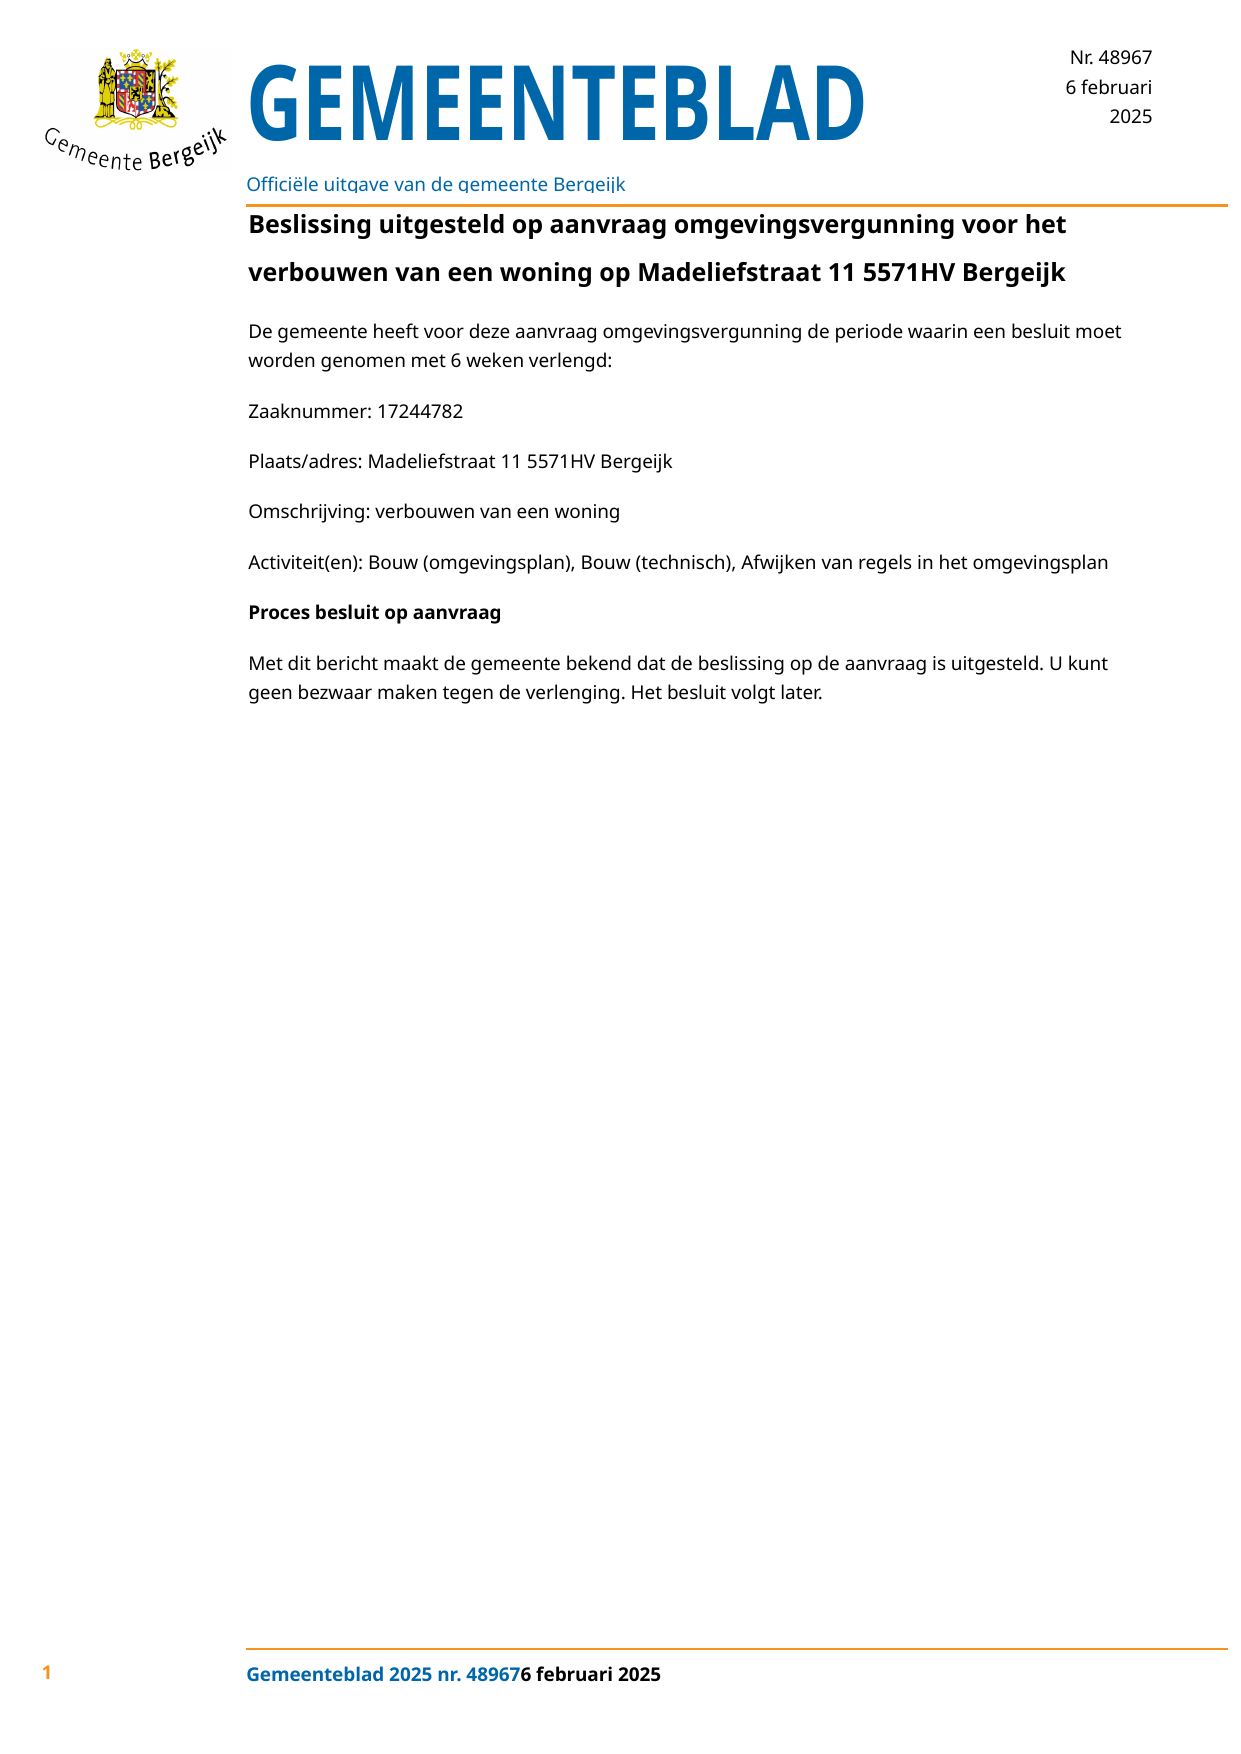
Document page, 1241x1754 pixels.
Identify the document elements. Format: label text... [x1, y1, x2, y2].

text Beslissing uitgesteld op aanvraag omgevingsvergunning voor het verbouwen van een woning op Madeliefstraat 11 5571HV Bergeijk [248, 207, 1152, 288]
text Zaaknummer: 17244782 [248, 398, 1152, 424]
text Activiteit(en): Bouw (omgevingsplan), Bouw (technisch), Afwijken van regels in het omgevingsplan [248, 549, 1152, 575]
text Omschrijving: verbouwen van een woning [248, 499, 1152, 524]
picture [41, 47, 231, 172]
text Plaats/adres: Madeliefstraat 11 5571HV Bergeijk [248, 448, 1152, 474]
text Met dit bericht maakt de gemeente bekend dat de beslissing op de aanvraag is uitgesteld. U kunt geen bezwaar maken tegen de verlenging. Het besluit volgt later. [248, 650, 1152, 705]
text Proces besluit op aanvraag [248, 599, 1152, 625]
text De gemeente heeft voor deze aanvraag omgevingsvergunning de periode waarin een besluit moet worden genomen met 6 weken verlengd: [248, 318, 1152, 373]
